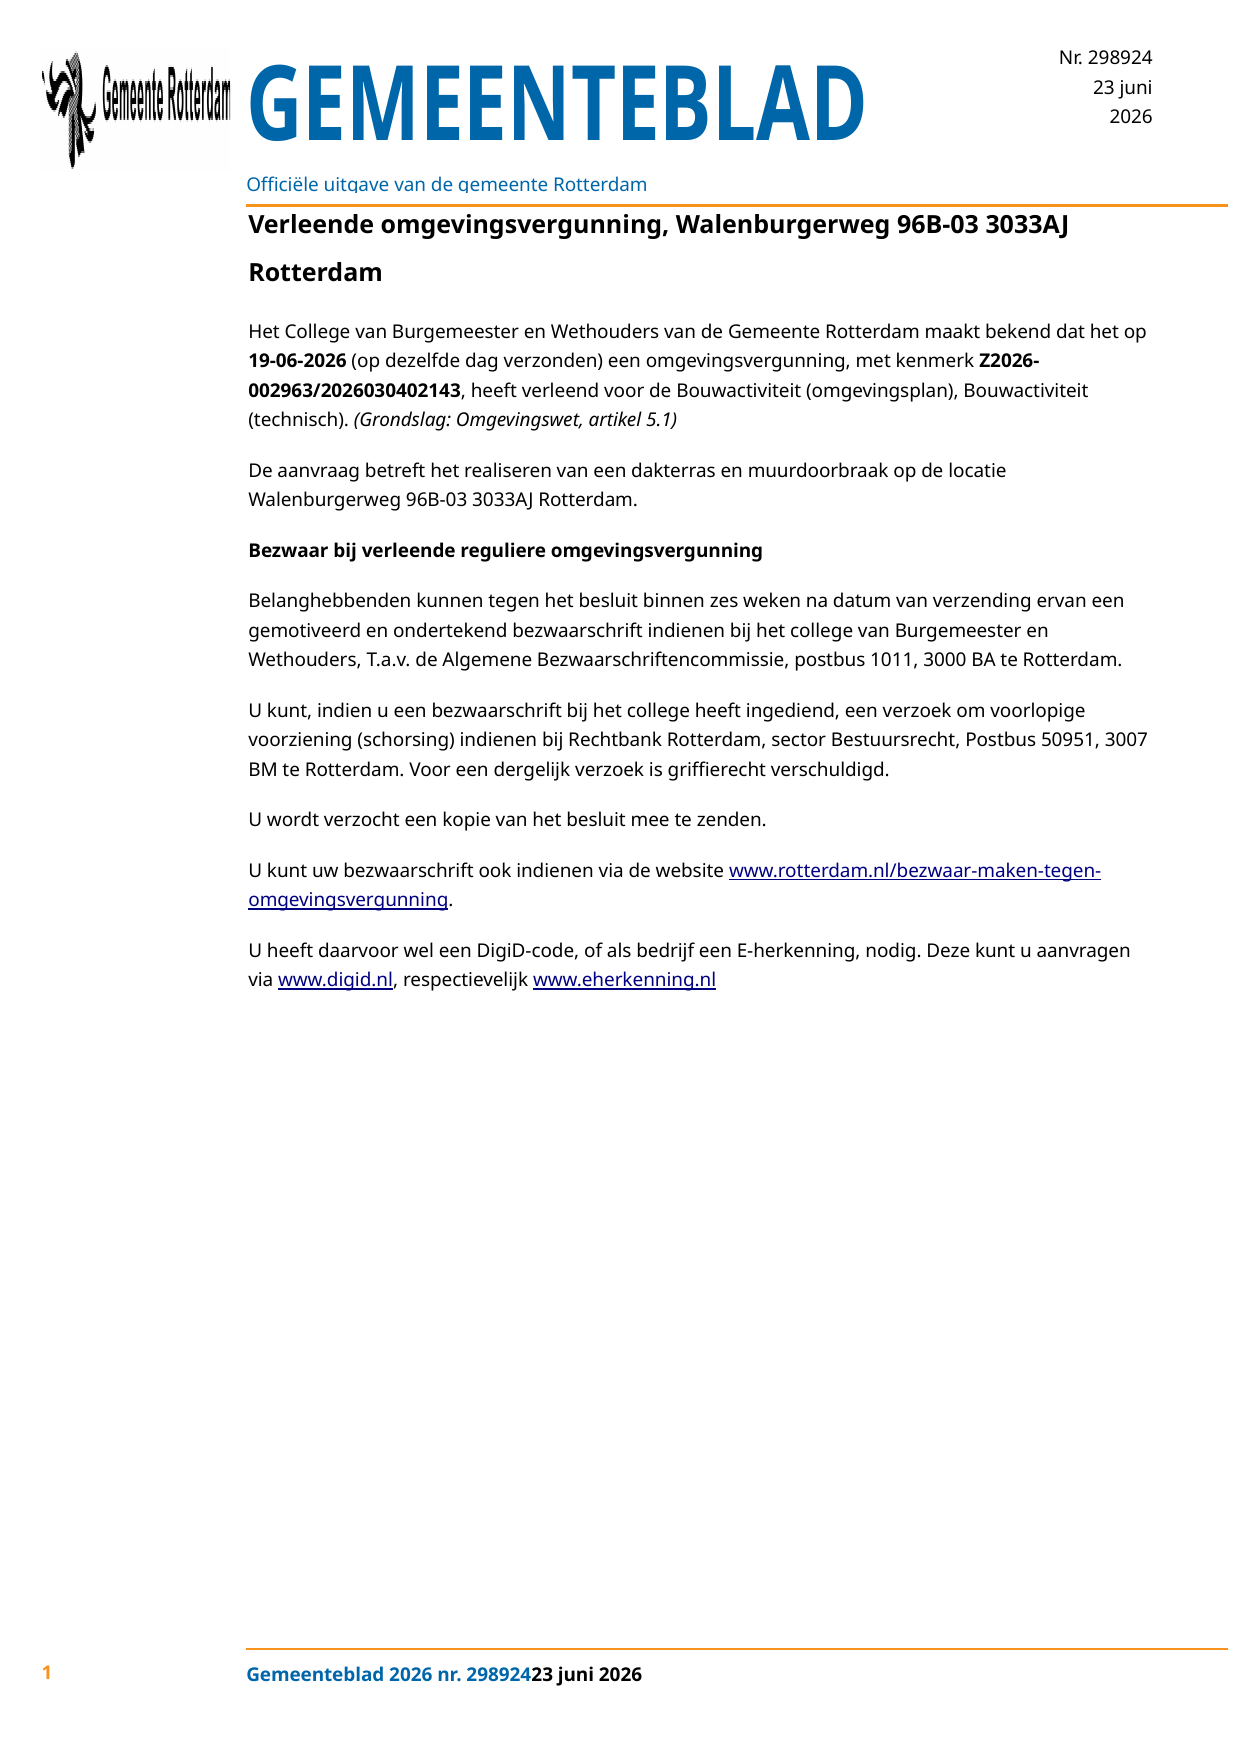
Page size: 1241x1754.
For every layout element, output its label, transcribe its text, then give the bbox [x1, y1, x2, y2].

text U kunt, indien u een bezwaarschrift bij het college heeft ingediend, een verzoek om voorlopige voorziening (schorsing) indienen bij Rechtbank Rotterdam, sector Bestuursrecht, Postbus 50951, 3007 BM te Rotterdam. Voor een dergelijk verzoek is griffierecht verschuldigd. [248, 697, 1152, 782]
text U heeft daarvoor wel een DigiD-code, of als bedrijf een E-herkenning, nodig. Deze kunt u aanvragen via www.digid.nl, respectievelijk www.eherkenning.nl [248, 937, 1152, 992]
text Bezwaar bij verleende reguliere omgevingsvergunning [248, 537, 1152, 563]
text U kunt uw bezwaarschrift ook indienen via de website www.rotterdam.nl/bezwaar-maken-tegen-omgevingsvergunning. [248, 857, 1152, 912]
text Het College van Burgemeester en Wethouders van de Gemeente Rotterdam maakt bekend dat het op 19-06-2026 (op dezelfde dag verzonden) een omgevingsvergunning, met kenmerk Z2026-002963/2026030402143, heeft verleend voor de Bouwactiviteit (omgevingsplan), Bouwactiviteit (technisch). (Grondslag: Omgevingswet, artikel 5.1) [248, 318, 1152, 432]
text Belanghebbenden kunnen tegen het besluit binnen zes weken na datum van verzending ervan een gemotiveerd en ondertekend bezwaarschrift indienen bij het college van Burgemeester en Wethouders, T.a.v. de Algemene Bezwaarschriftencommissie, postbus 1011, 3000 BA te Rotterdam. [248, 587, 1152, 672]
text Verleende omgevingsvergunning, Walenburgerweg 96B-03 3033AJ Rotterdam [248, 207, 1152, 288]
picture [41, 47, 231, 172]
text De aanvraag betreft het realiseren van een dakterras en muurdoorbraak op de locatie Walenburgerweg 96B-03 3033AJ Rotterdam. [248, 457, 1152, 512]
text U wordt verzocht een kopie van het besluit mee te zenden. [248, 807, 1152, 832]
